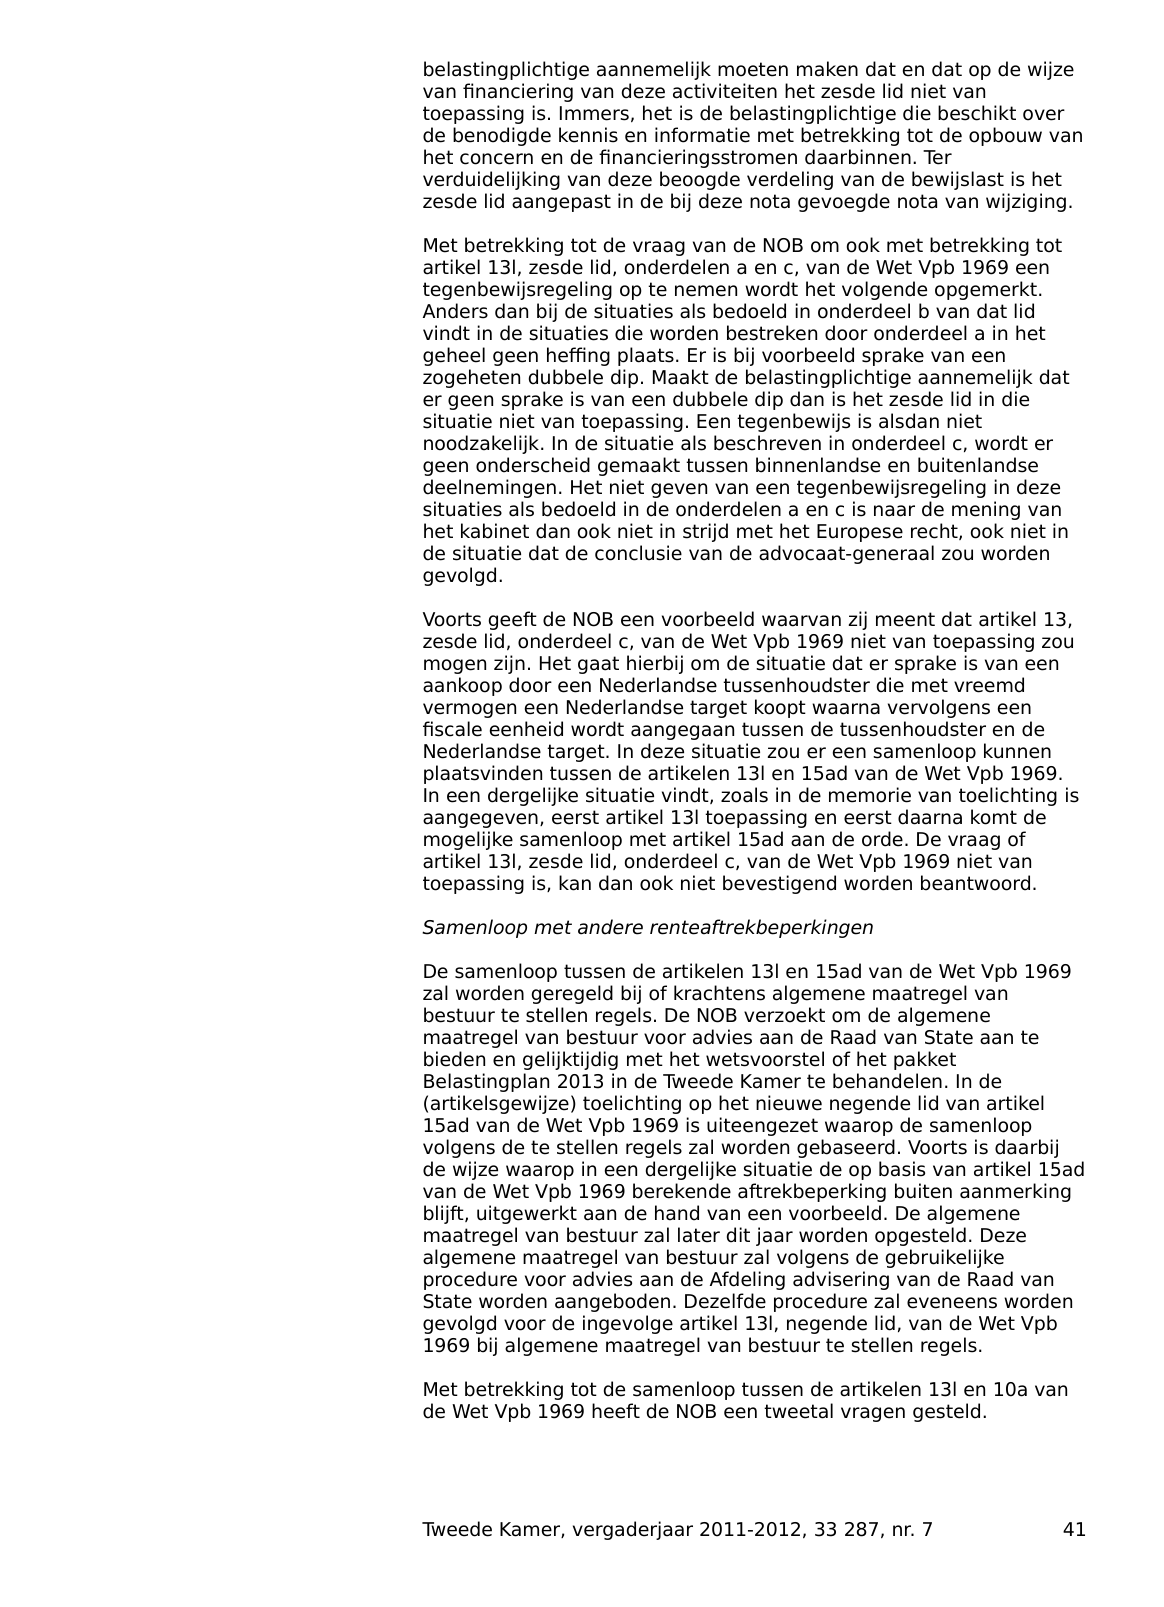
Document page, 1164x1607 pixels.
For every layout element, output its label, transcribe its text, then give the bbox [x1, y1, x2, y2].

text Met betrekking tot de samenloop tussen de artikelen 13l en 10a van de Wet Vpb 1969 heeft de NOB een tweetal vragen gesteld. [422, 1379, 1087, 1423]
text Met betrekking tot de vraag van de NOB om ook met betrekking tot artikel 13l, zesde lid, onderdelen a en c, van de Wet Vpb 1969 een tegenbewijsregeling op te nemen wordt het volgende opgemerkt. Anders dan bij de situaties als bedoeld in onderdeel b van dat lid vindt in de situaties die worden bestreken door onderdeel a in het geheel geen heffing plaats. Er is bij voorbeeld sprake van een zogeheten dubbele dip. Maakt de belastingplichtige aannemelijk dat er geen sprake is van een dubbele dip dan is het zesde lid in die situatie niet van toepassing. Een tegenbewijs is alsdan niet noodzakelijk. In de situatie als beschreven in onderdeel c, wordt er geen onderscheid gemaakt tussen binnenlandse en buitenlandse deelnemingen. Het niet geven van een tegenbewijsregeling in deze situaties als bedoeld in de onderdelen a en c is naar de mening van het kabinet dan ook niet in strijd met het Europese recht, ook niet in de situatie dat de conclusie van de advocaat-generaal zou worden gevolgd. [422, 235, 1087, 587]
text De samenloop tussen de artikelen 13l en 15ad van de Wet Vpb 1969 zal worden geregeld bij of krachtens algemene maatregel van bestuur te stellen regels. De NOB verzoekt om de algemene maatregel van bestuur voor advies aan de Raad van State aan te bieden en gelijktijdig met het wetsvoorstel of het pakket Belastingplan 2013 in de Tweede Kamer te behandelen. In de (artikelsgewijze) toelichting op het nieuwe negende lid van artikel 15ad van de Wet Vpb 1969 is uiteengezet waarop de samenloop volgens de te stellen regels zal worden gebaseerd. Voorts is daarbij de wijze waarop in een dergelijke situatie de op basis van artikel 15ad van de Wet Vpb 1969 berekende aftrekbeperking buiten aanmerking blijft, uitgewerkt aan de hand van een voorbeeld. De algemene maatregel van bestuur zal later dit jaar worden opgesteld. Deze algemene maatregel van bestuur zal volgens de gebruikelijke procedure voor advies aan de Afdeling advisering van de Raad van State worden aangeboden. Dezelfde procedure zal eveneens worden gevolgd voor de ingevolge artikel 13l, negende lid, van de Wet Vpb 1969 bij algemene maatregel van bestuur te stellen regels. [422, 961, 1087, 1357]
subtitle Samenloop met andere renteaftrekbeperkingen [422, 917, 1087, 939]
text Voorts geeft de NOB een voorbeeld waarvan zij meent dat artikel 13, zesde lid, onderdeel c, van de Wet Vpb 1969 niet van toepassing zou mogen zijn. Het gaat hierbij om de situatie dat er sprake is van een aankoop door een Nederlandse tussenhoudster die met vreemd vermogen een Nederlandse target koopt waarna vervolgens een fiscale eenheid wordt aangegaan tussen de tussenhoudster en de Nederlandse target. In deze situatie zou er een samenloop kunnen plaatsvinden tussen de artikelen 13l en 15ad van de Wet Vpb 1969. In een dergelijke situatie vindt, zoals in de memorie van toelichting is aangegeven, eerst artikel 13l toepassing en eerst daarna komt de mogelijke samenloop met artikel 15ad aan de orde. De vraag of artikel 13l, zesde lid, onderdeel c, van de Wet Vpb 1969 niet van toepassing is, kan dan ook niet bevestigend worden beantwoord. [422, 609, 1087, 895]
text belastingplichtige aannemelijk moeten maken dat en dat op de wijze van financiering van deze activiteiten het zesde lid niet van toepassing is. Immers, het is de belastingplichtige die beschikt over de benodigde kennis en informatie met betrekking tot de opbouw van het concern en de financieringsstromen daarbinnen. Ter verduidelijking van deze beoogde verdeling van de bewijslast is het zesde lid aangepast in de bij deze nota gevoegde nota van wijziging. [422, 59, 1087, 213]
